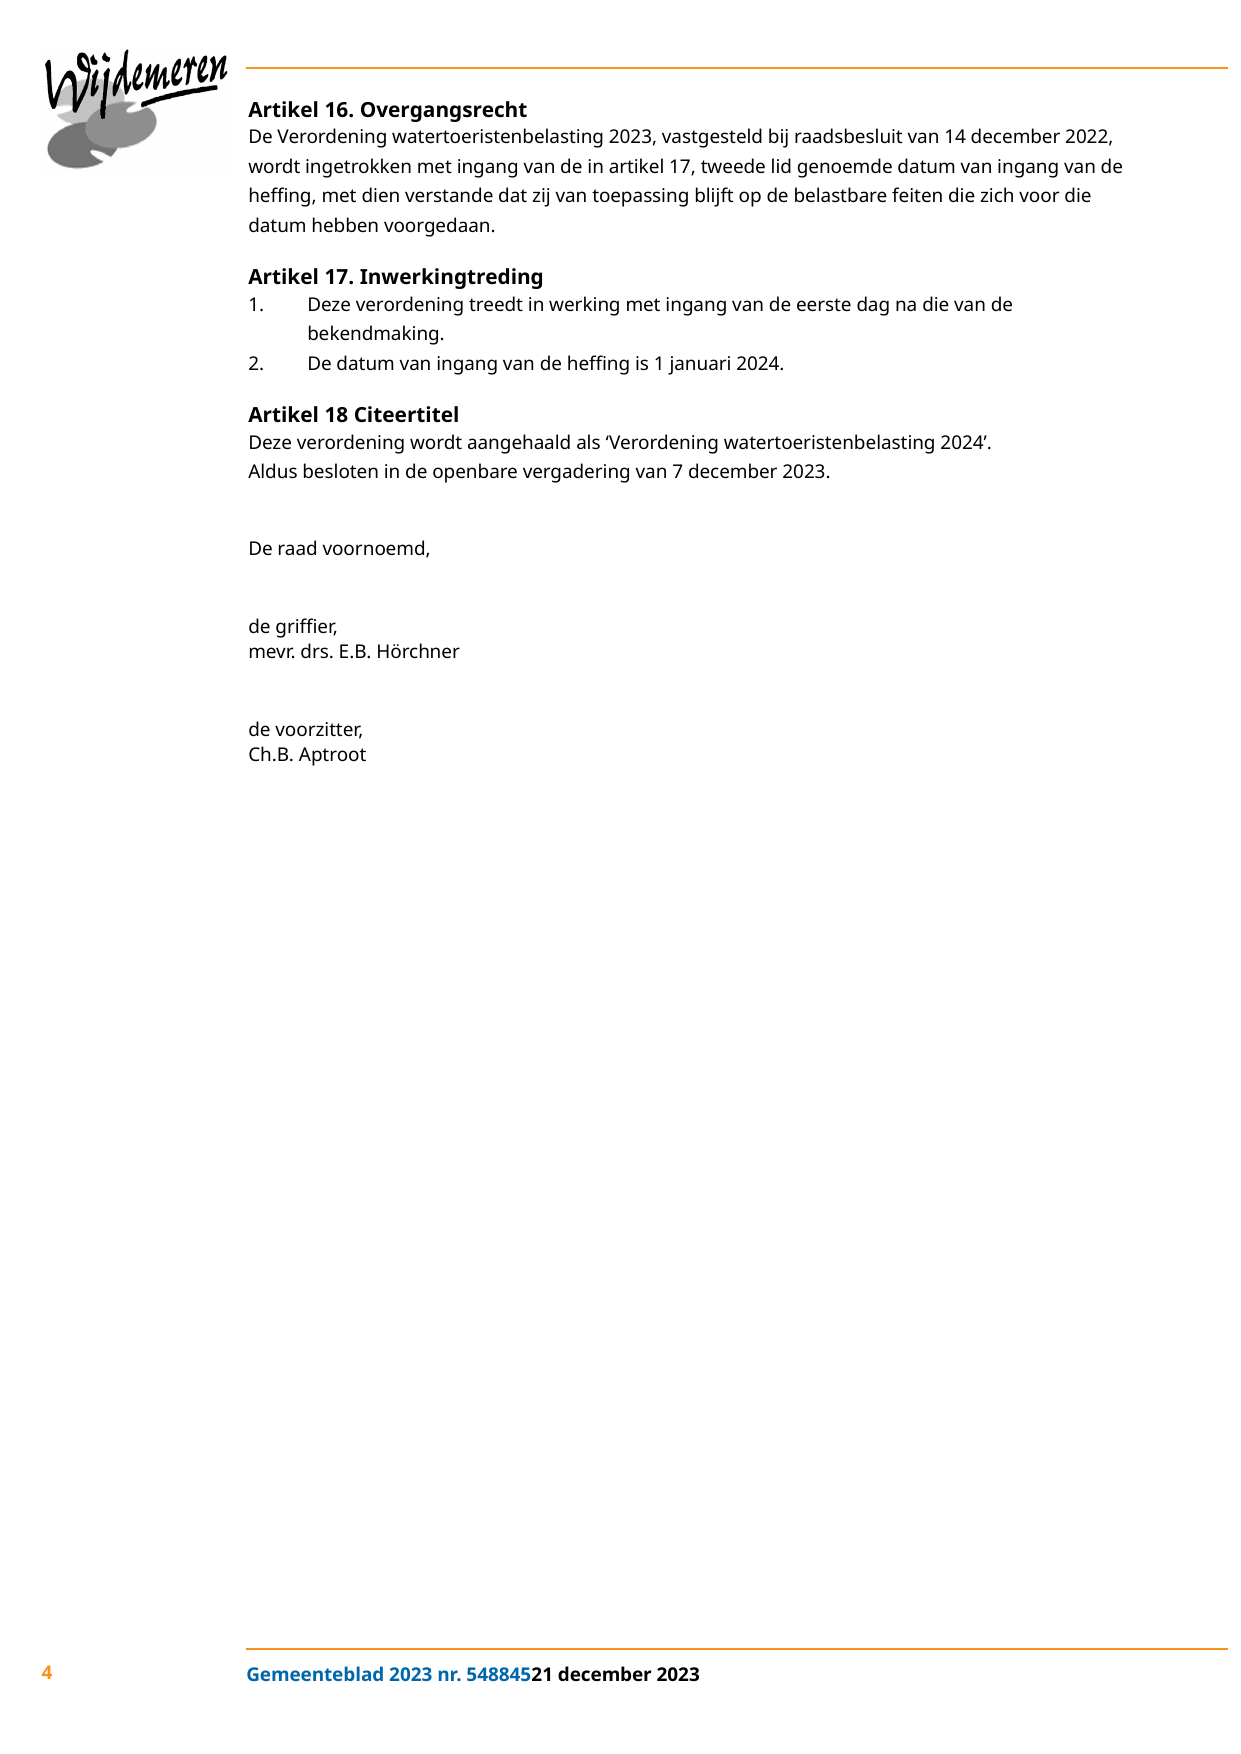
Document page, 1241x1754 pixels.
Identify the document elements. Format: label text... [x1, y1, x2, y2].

text Deze verordening wordt aangehaald als ‘Verordening watertoeristenbelasting 2024’. [248, 429, 1152, 454]
text de voorzitter, [248, 716, 1152, 741]
text de griffier, [248, 613, 1152, 638]
picture [41, 47, 231, 172]
text mevr. drs. E.B. Hörchner [248, 638, 1152, 664]
text De Verordening watertoeristenbelasting 2023, vastgesteld bij raadsbesluit van 14 december 2022, wordt ingetrokken met ingang van de in artikel 17, tweede lid genoemde datum van ingang van de heffing, met dien verstande dat zij van toepassing blijft op de belastbare feiten die zich voor die datum hebben voorgedaan. [248, 123, 1152, 238]
text Artikel 18 Citeertitel [248, 400, 1152, 429]
text Artikel 17. Inwerkingtreding [248, 262, 1152, 291]
text Aldus besloten in de openbare vergadering van 7 december 2023. [248, 458, 1152, 484]
text De raad voornoemd, [248, 536, 1152, 561]
text Artikel 16. Overgangsrecht [248, 95, 1152, 123]
text Ch.B. Aptroot [248, 741, 1152, 767]
list De datum van ingang van de heffing is 1 januari 2024. [248, 350, 1152, 376]
list Deze verordening treedt in werking met ingang van de eerste dag na die van de bekendmaking. [248, 291, 1152, 346]
